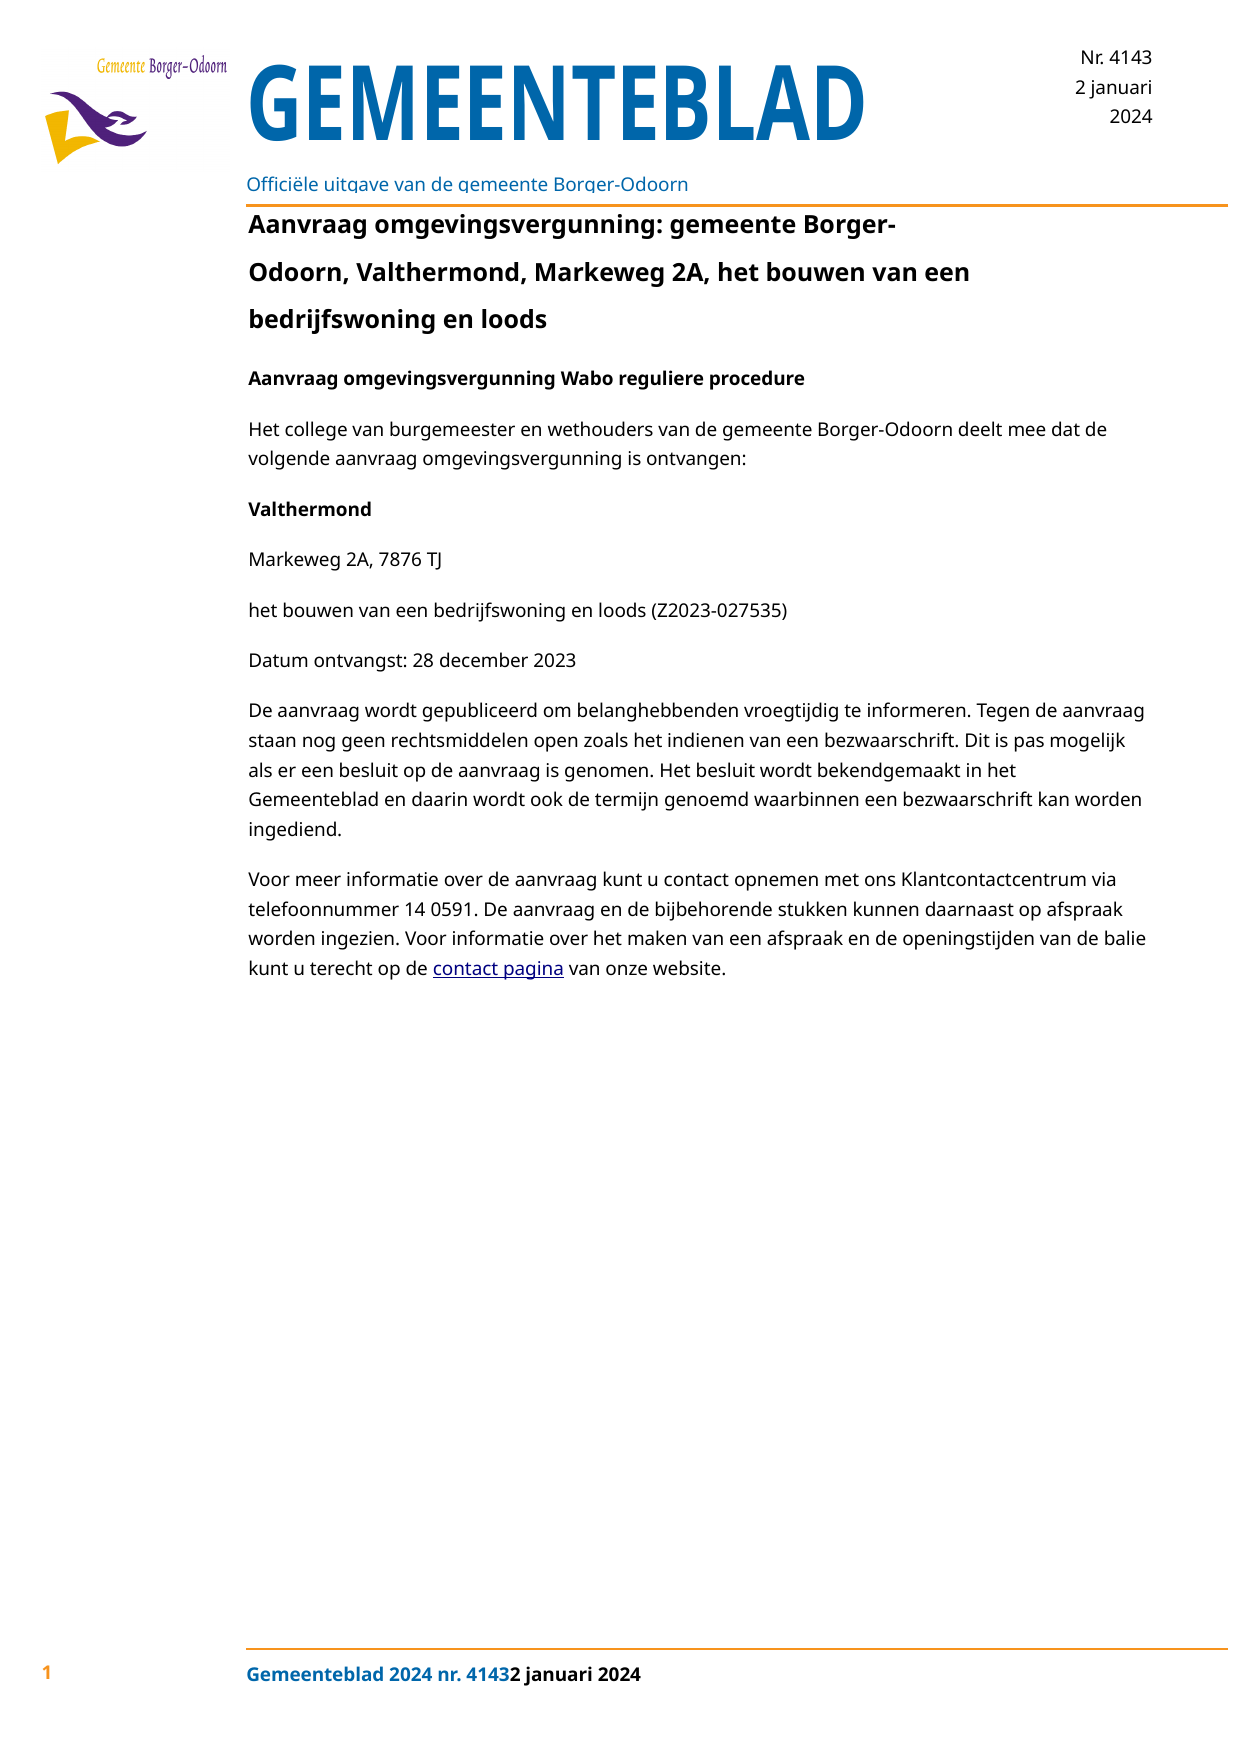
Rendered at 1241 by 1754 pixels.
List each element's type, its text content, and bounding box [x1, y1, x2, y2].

text Voor meer informatie over de aanvraag kunt u contact opnemen met ons Klantcontactcentrum via telefoonnummer 14 0591. De aanvraag en de bijbehorende stukken kunnen daarnaast op afspraak worden ingezien. Voor informatie over het maken van een afspraak en de openingstijden van de balie kunt u terecht op de contact pagina van onze website. [248, 866, 1152, 981]
text Valthermond [248, 496, 1152, 522]
text Markeweg 2A, 7876 TJ [248, 546, 1152, 572]
text Aanvraag omgevingsvergunning: gemeente Borger-Odoorn, Valthermond, Markeweg 2A, het bouwen van een bedrijfswoning en loods [248, 207, 1152, 336]
text Het college van burgemeester en wethouders van de gemeente Borger-Odoorn deelt mee dat de volgende aanvraag omgevingsvergunning is ontvangen: [248, 416, 1152, 471]
text Aanvraag omgevingsvergunning Wabo reguliere procedure [248, 366, 1152, 391]
text De aanvraag wordt gepubliceerd om belanghebbenden vroegtijdig te informeren. Tegen de aanvraag staan nog geen rechtsmiddelen open zoals het indienen van een bezwaarschrift. Dit is pas mogelijk als er een besluit op de aanvraag is genomen. Het besluit wordt bekendgemaakt in het Gemeenteblad en daarin wordt ook de termijn genoemd waarbinnen een bezwaarschrift kan worden ingediend. [248, 698, 1152, 842]
picture [41, 47, 231, 172]
text het bouwen van een bedrijfswoning en loods (Z2023-027535) [248, 597, 1152, 622]
text Datum ontvangst: 28 december 2023 [248, 647, 1152, 673]
